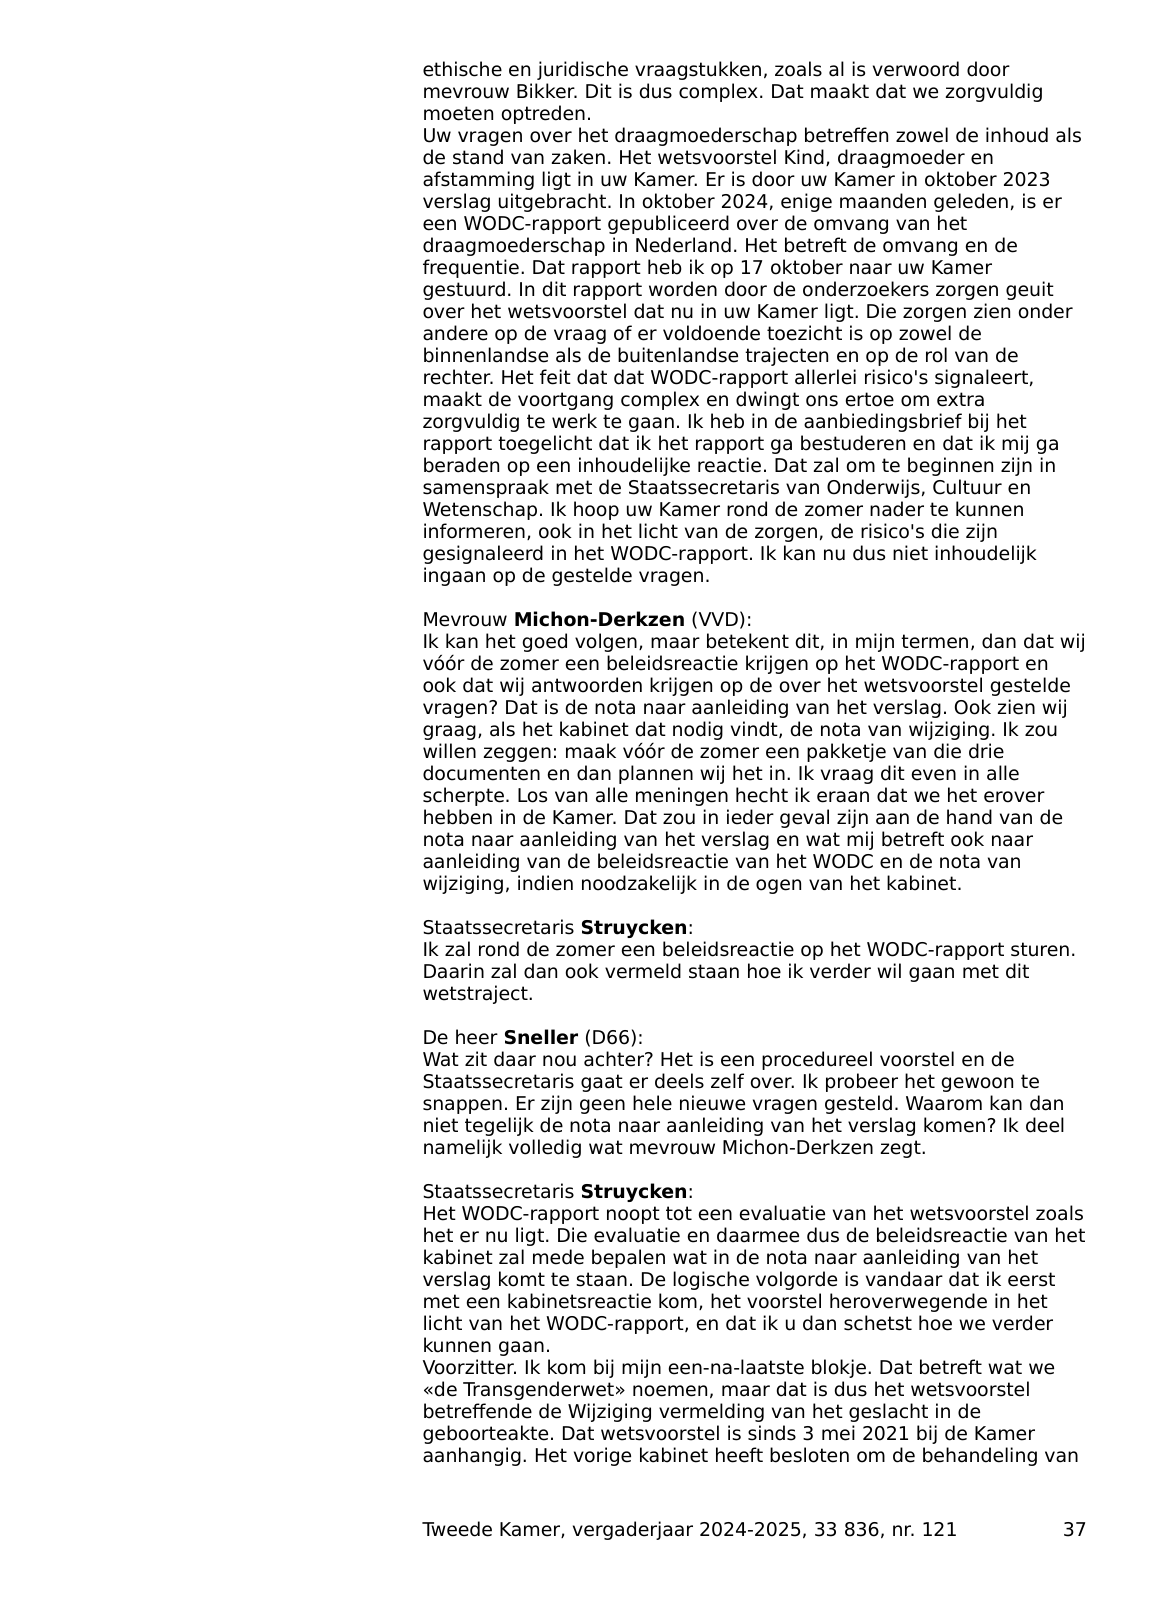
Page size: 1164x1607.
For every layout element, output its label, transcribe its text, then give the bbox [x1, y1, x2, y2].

text De heer Sneller (D66): [422, 1027, 1087, 1049]
text Wat zit daar nou achter? Het is een procedureel voorstel en de Staatssecretaris gaat er deels zelf over. Ik probeer het gewoon te snappen. Er zijn geen hele nieuwe vragen gesteld. Waarom kan dan niet tegelijk de nota naar aanleiding van het verslag komen? Ik deel namelijk volledig wat mevrouw Michon-Derkzen zegt. [422, 1049, 1087, 1159]
text Staatssecretaris Struycken: [422, 917, 1087, 939]
text Voorzitter. Ik kom bij mijn een-na-laatste blokje. Dat betreft wat we «de Transgenderwet» noemen, maar dat is dus het wetsvoorstel betreffende de Wijziging vermelding van het geslacht in de geboorteakte. Dat wetsvoorstel is sinds 3 mei 2021 bij de Kamer aanhangig. Het vorige kabinet heeft besloten om de behandeling van [422, 1357, 1087, 1467]
text Staatssecretaris Struycken: [422, 1181, 1087, 1203]
text Ik kan het goed volgen, maar betekent dit, in mijn termen, dan dat wij vóór de zomer een beleidsreactie krijgen op het WODC-rapport en ook dat wij antwoorden krijgen op de over het wetsvoorstel gestelde vragen? Dat is de nota naar aanleiding van het verslag. Ook zien wij graag, als het kabinet dat nodig vindt, de nota van wijziging. Ik zou willen zeggen: maak vóór de zomer een pakketje van die drie documenten en dan plannen wij het in. Ik vraag dit even in alle scherpte. Los van alle meningen hecht ik eraan dat we het erover hebben in de Kamer. Dat zou in ieder geval zijn aan de hand van de nota naar aanleiding van het verslag en wat mij betreft ook naar aanleiding van de beleidsreactie van het WODC en de nota van wijziging, indien noodzakelijk in de ogen van het kabinet. [422, 631, 1087, 894]
text Het WODC-rapport noopt tot een evaluatie van het wetsvoorstel zoals het er nu ligt. Die evaluatie en daarmee dus de beleidsreactie van het kabinet zal mede bepalen wat in de nota naar aanleiding van het verslag komt te staan. De logische volgorde is vandaar dat ik eerst met een kabinetsreactie kom, het voorstel heroverwegende in het licht van het WODC-rapport, en dat ik u dan schetst hoe we verder kunnen gaan. [422, 1203, 1087, 1357]
text Ik zal rond de zomer een beleidsreactie op het WODC-rapport sturen. Daarin zal dan ook vermeld staan hoe ik verder wil gaan met dit wetstraject. [422, 939, 1087, 1004]
text Uw vragen over het draagmoederschap betreffen zowel de inhoud als de stand van zaken. Het wetsvoorstel Kind, draagmoeder en afstamming ligt in uw Kamer. Er is door uw Kamer in oktober 2023 verslag uitgebracht. In oktober 2024, enige maanden geleden, is er een WODC-rapport gepubliceerd over de omvang van het draagmoederschap in Nederland. Het betreft de omvang en de frequentie. Dat rapport heb ik op 17 oktober naar uw Kamer gestuurd. In dit rapport worden door de onderzoekers zorgen geuit over het wetsvoorstel dat nu in uw Kamer ligt. Die zorgen zien onder andere op de vraag of er voldoende toezicht is op zowel de binnenlandse als de buitenlandse trajecten en op de rol van de rechter. Het feit dat dat WODC-rapport allerlei risico's signaleert, maakt de voortgang complex en dwingt ons ertoe om extra zorgvuldig te werk te gaan. Ik heb in de aanbiedingsbrief bij het rapport toegelicht dat ik het rapport ga bestuderen en dat ik mij ga beraden op een inhoudelijke reactie. Dat zal om te beginnen zijn in samenspraak met de Staatssecretaris van Onderwijs, Cultuur en Wetenschap. Ik hoop uw Kamer rond de zomer nader te kunnen informeren, ook in het licht van de zorgen, de risico's die zijn gesignaleerd in het WODC-rapport. Ik kan nu dus niet inhoudelijk ingaan op de gestelde vragen. [422, 125, 1087, 587]
text Mevrouw Michon-Derkzen (VVD): [422, 609, 1087, 631]
text ethische en juridische vraagstukken, zoals al is verwoord door mevrouw Bikker. Dit is dus complex. Dat maakt dat we zorgvuldig moeten optreden. [422, 59, 1087, 125]
